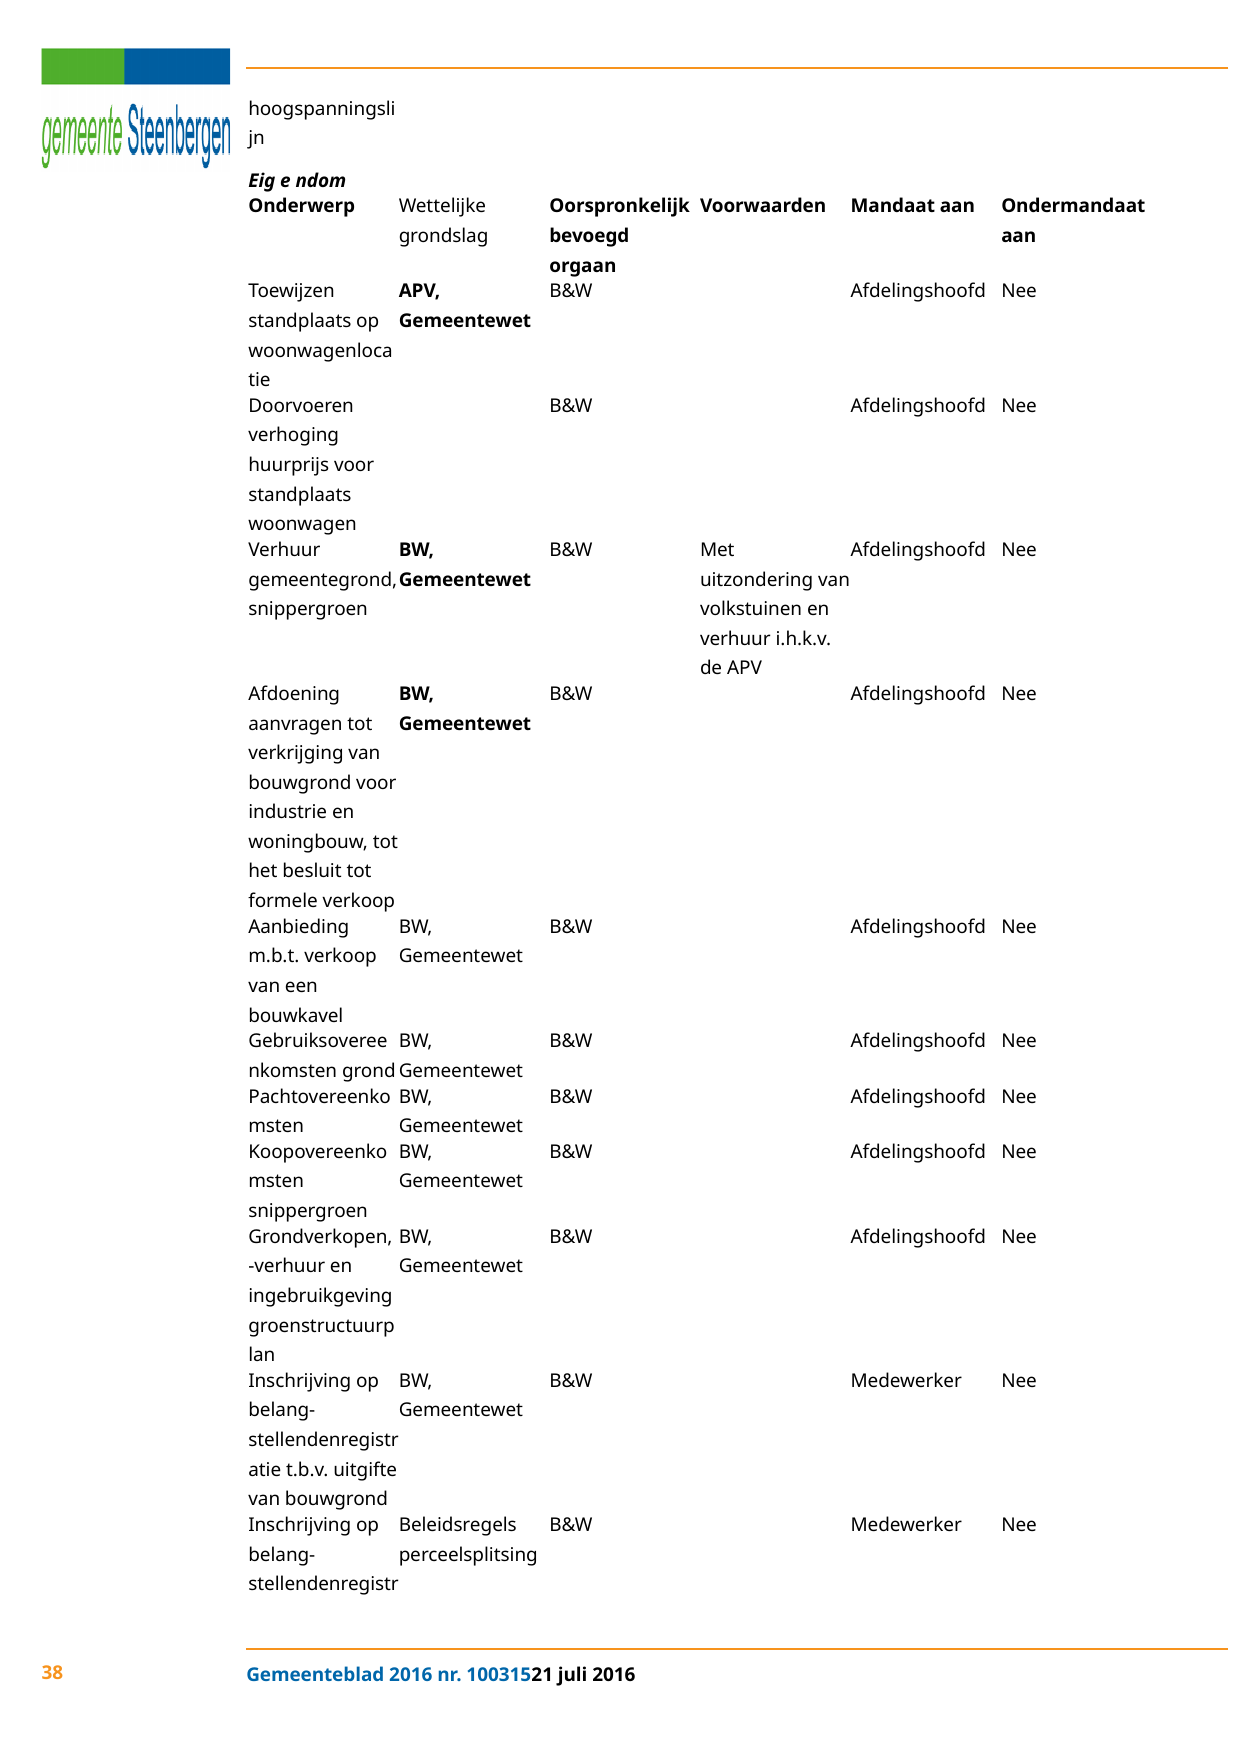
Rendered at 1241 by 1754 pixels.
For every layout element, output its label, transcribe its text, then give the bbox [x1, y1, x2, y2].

table_cell BW, Gemeentewet [399, 1028, 549, 1083]
table_cell B&W [549, 913, 700, 1027]
table_cell Pachtovereenkomsten [248, 1083, 398, 1138]
table_cell Afdelingshoofd [850, 1028, 1001, 1083]
table_cell Nee [1001, 1223, 1152, 1367]
table_cell hoogspanningslijn [248, 95, 398, 150]
table_cell [700, 1223, 850, 1367]
table_header Oorspronkelijk bevoegd orgaan [549, 193, 700, 278]
table_cell Nee [1001, 1511, 1152, 1596]
table_cell Afdelingshoofd [850, 392, 1001, 536]
table_cell Nee [1001, 1028, 1152, 1083]
table_cell [700, 1028, 850, 1083]
table_cell B&W [549, 1511, 700, 1596]
table_cell B&W [549, 1223, 700, 1367]
table_cell BW, Gemeentewet [399, 913, 549, 1027]
table_cell BW, Gemeentewet [399, 680, 549, 913]
table_cell Nee [1001, 278, 1152, 392]
table_cell [700, 392, 850, 536]
table_cell Nee [1001, 536, 1152, 680]
table_cell Verhuur gemeentegrond, snippergroen [248, 536, 398, 680]
table_cell Nee [1001, 680, 1152, 913]
table_cell Afdelingshoofd [850, 278, 1001, 392]
table_cell Afdelingshoofd [850, 913, 1001, 1027]
table_cell Aanbieding m.b.t. verkoop van een bouwkavel [248, 913, 398, 1027]
table_cell Doorvoeren verhoging huurprijs voor standplaats woonwagen [248, 392, 398, 536]
picture [41, 47, 231, 172]
table_header Voorwaarden [700, 193, 850, 278]
table_cell BW, Gemeentewet [399, 1138, 549, 1223]
table_cell [399, 392, 549, 536]
table_cell B&W [549, 392, 700, 536]
table_cell Nee [1001, 1083, 1152, 1138]
table_cell Afdelingshoofd [850, 1138, 1001, 1223]
table_cell Nee [1001, 392, 1152, 536]
table_cell [850, 95, 1001, 150]
table_header Mandaat aan [850, 193, 1001, 278]
table_cell Afdoening aanvragen tot verkrijging van bouwgrond voor industrie en woningbouw, tot het besluit tot formele verkoop [248, 680, 398, 913]
table_cell Medewerker [850, 1367, 1001, 1511]
table_cell Inschrijving op belang-stellendenregistratie t.b.v. uitgifte van bouwgrond [248, 1367, 398, 1511]
table_cell Nee [1001, 913, 1152, 1027]
table_cell APV, Gemeentewet [399, 278, 549, 392]
table_cell Met uitzondering van volkstuinen en verhuur i.h.k.v. de APV [700, 536, 850, 680]
table_cell [700, 1367, 850, 1511]
table_cell [700, 680, 850, 913]
table_cell [549, 95, 700, 150]
table_cell Beleidsregels perceelsplitsing [399, 1511, 549, 1596]
table_cell Toewijzen standplaats op woonwagenlocatie [248, 278, 398, 392]
table_cell [1001, 95, 1152, 150]
table_cell [399, 95, 549, 150]
table_cell B&W [549, 1028, 700, 1083]
table_cell B&W [549, 680, 700, 913]
table_cell Inschrijving op belang-stellendenregistr [248, 1511, 398, 1596]
table_cell Koopovereenkomsten snippergroen [248, 1138, 398, 1223]
table_cell B&W [549, 536, 700, 680]
table_cell BW, Gemeentewet [399, 1223, 549, 1367]
text Eig e ndom [248, 167, 1152, 193]
table_cell Afdelingshoofd [850, 680, 1001, 913]
table_cell [700, 913, 850, 1027]
table_cell B&W [549, 1138, 700, 1223]
table_cell Medewerker [850, 1511, 1001, 1596]
table_cell BW, Gemeentewet [399, 536, 549, 680]
table_cell [700, 278, 850, 392]
table_cell [700, 1138, 850, 1223]
table_cell [700, 1083, 850, 1138]
table_header Onderwerp [248, 193, 398, 278]
table_cell B&W [549, 1083, 700, 1138]
table_cell BW, Gemeentewet [399, 1083, 549, 1138]
table_cell B&W [549, 1367, 700, 1511]
table_cell BW, Gemeentewet [399, 1367, 549, 1511]
table_cell B&W [549, 278, 700, 392]
table_cell [700, 95, 850, 150]
table_cell Nee [1001, 1367, 1152, 1511]
table_header Wettelijke grondslag [399, 193, 549, 278]
table_cell Gebruiksovereenkomsten grond [248, 1028, 398, 1083]
table_cell Afdelingshoofd [850, 1083, 1001, 1138]
table_cell Grondverkopen, -verhuur en ingebruikgeving groenstructuurplan [248, 1223, 398, 1367]
table_cell Nee [1001, 1138, 1152, 1223]
table_cell Afdelingshoofd [850, 536, 1001, 680]
table_cell [700, 1511, 850, 1596]
table_header Ondermandaat aan [1001, 193, 1152, 278]
table_cell Afdelingshoofd [850, 1223, 1001, 1367]
